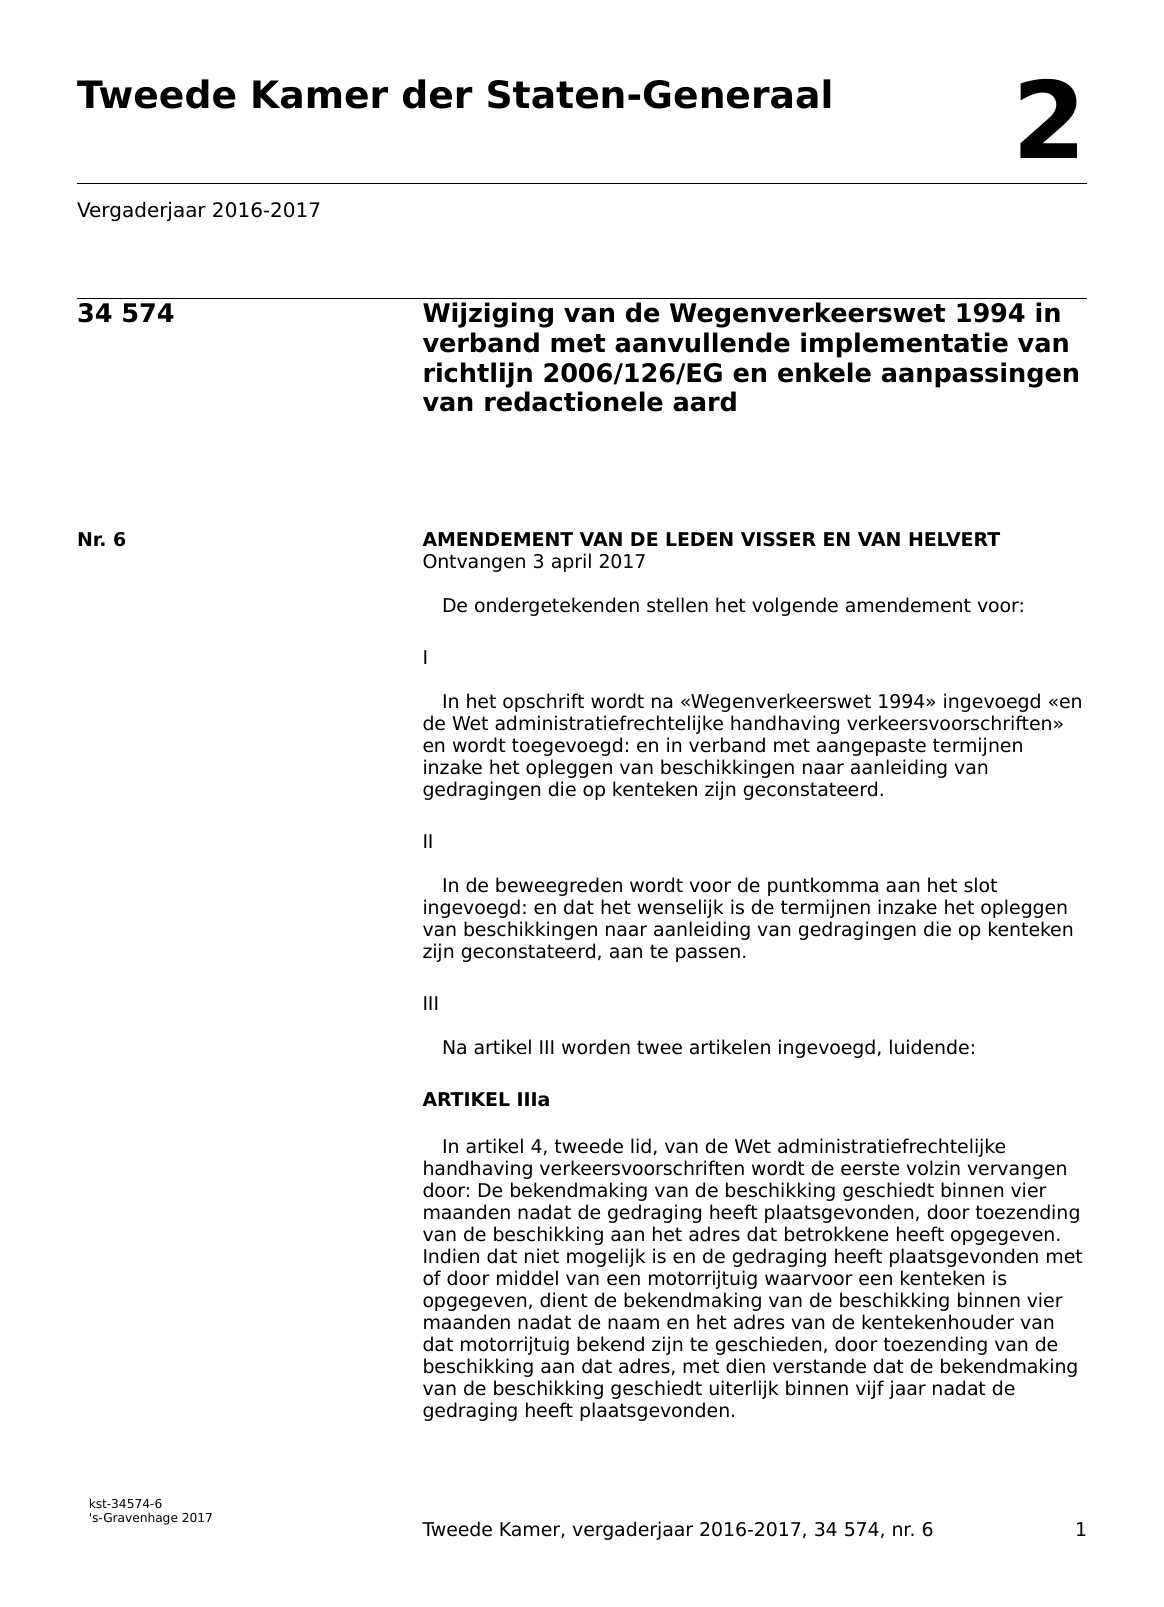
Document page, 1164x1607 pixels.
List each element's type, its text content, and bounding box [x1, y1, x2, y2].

table_header 2 [886, 59, 1087, 183]
subtitle ARTIKEL IIIa [422, 1089, 1087, 1111]
text Na artikel III worden twee artikelen ingevoegd, luidende: [422, 1037, 1087, 1059]
text kst-34574-6 [88, 1497, 323, 1511]
table_cell Vergaderjaar 2016-2017 [77, 184, 1087, 298]
text Ontvangen 3 april 2017 [422, 551, 1087, 573]
subtitle III [422, 993, 1087, 1015]
text 's-Gravenhage 2017 [88, 1511, 323, 1525]
subtitle II [422, 831, 1087, 853]
subtitle 34 574 Wijziging van de Wegenverkeerswet 1994 in verband met aanvullende implementatie van richtlijn 2006/126/EG en enkele aanpassingen van redactionele aard [77, 299, 1087, 418]
subtitle Nr. 6 AMENDEMENT VAN DE LEDEN VISSER EN VAN HELVERT [77, 529, 1087, 551]
text In artikel 4, tweede lid, van de Wet administratiefrechtelijke handhaving verkeersvoorschriften wordt de eerste volzin vervangen door: De bekendmaking van de beschikking geschiedt binnen vier maanden nadat de gedraging heeft plaatsgevonden, door toezending van de beschikking aan het adres dat betrokkene heeft opgegeven. Indien dat niet mogelijk is en de gedraging heeft plaatsgevonden met of door middel van een motorrijtuig waarvoor een kenteken is opgegeven, dient de bekendmaking van de beschikking binnen vier maanden nadat de naam en het adres van de kentekenhouder van dat motorrijtuig bekend zijn te geschieden, door toezending van de beschikking aan dat adres, met dien verstande dat de bekendmaking van de beschikking geschiedt uiterlijk binnen vijf jaar nadat de gedraging heeft plaatsgevonden. [422, 1136, 1087, 1422]
text In het opschrift wordt na «Wegenverkeerswet 1994» ingevoegd «en de Wet administratiefrechtelijke handhaving verkeersvoorschriften» en wordt toegevoegd: en in verband met aangepaste termijnen inzake het opleggen van beschikkingen naar aanleiding van gedragingen die op kenteken zijn geconstateerd. [422, 691, 1087, 801]
text In de beweegreden wordt voor de puntkomma aan het slot ingevoegd: en dat het wenselijk is de termijnen inzake het opleggen van beschikkingen naar aanleiding van gedragingen die op kenteken zijn geconstateerd, aan te passen. [422, 875, 1087, 963]
subtitle I [422, 647, 1087, 669]
text De ondergetekenden stellen het volgende amendement voor: [422, 595, 1087, 617]
table_header Tweede Kamer der Staten-Generaal [77, 59, 886, 183]
